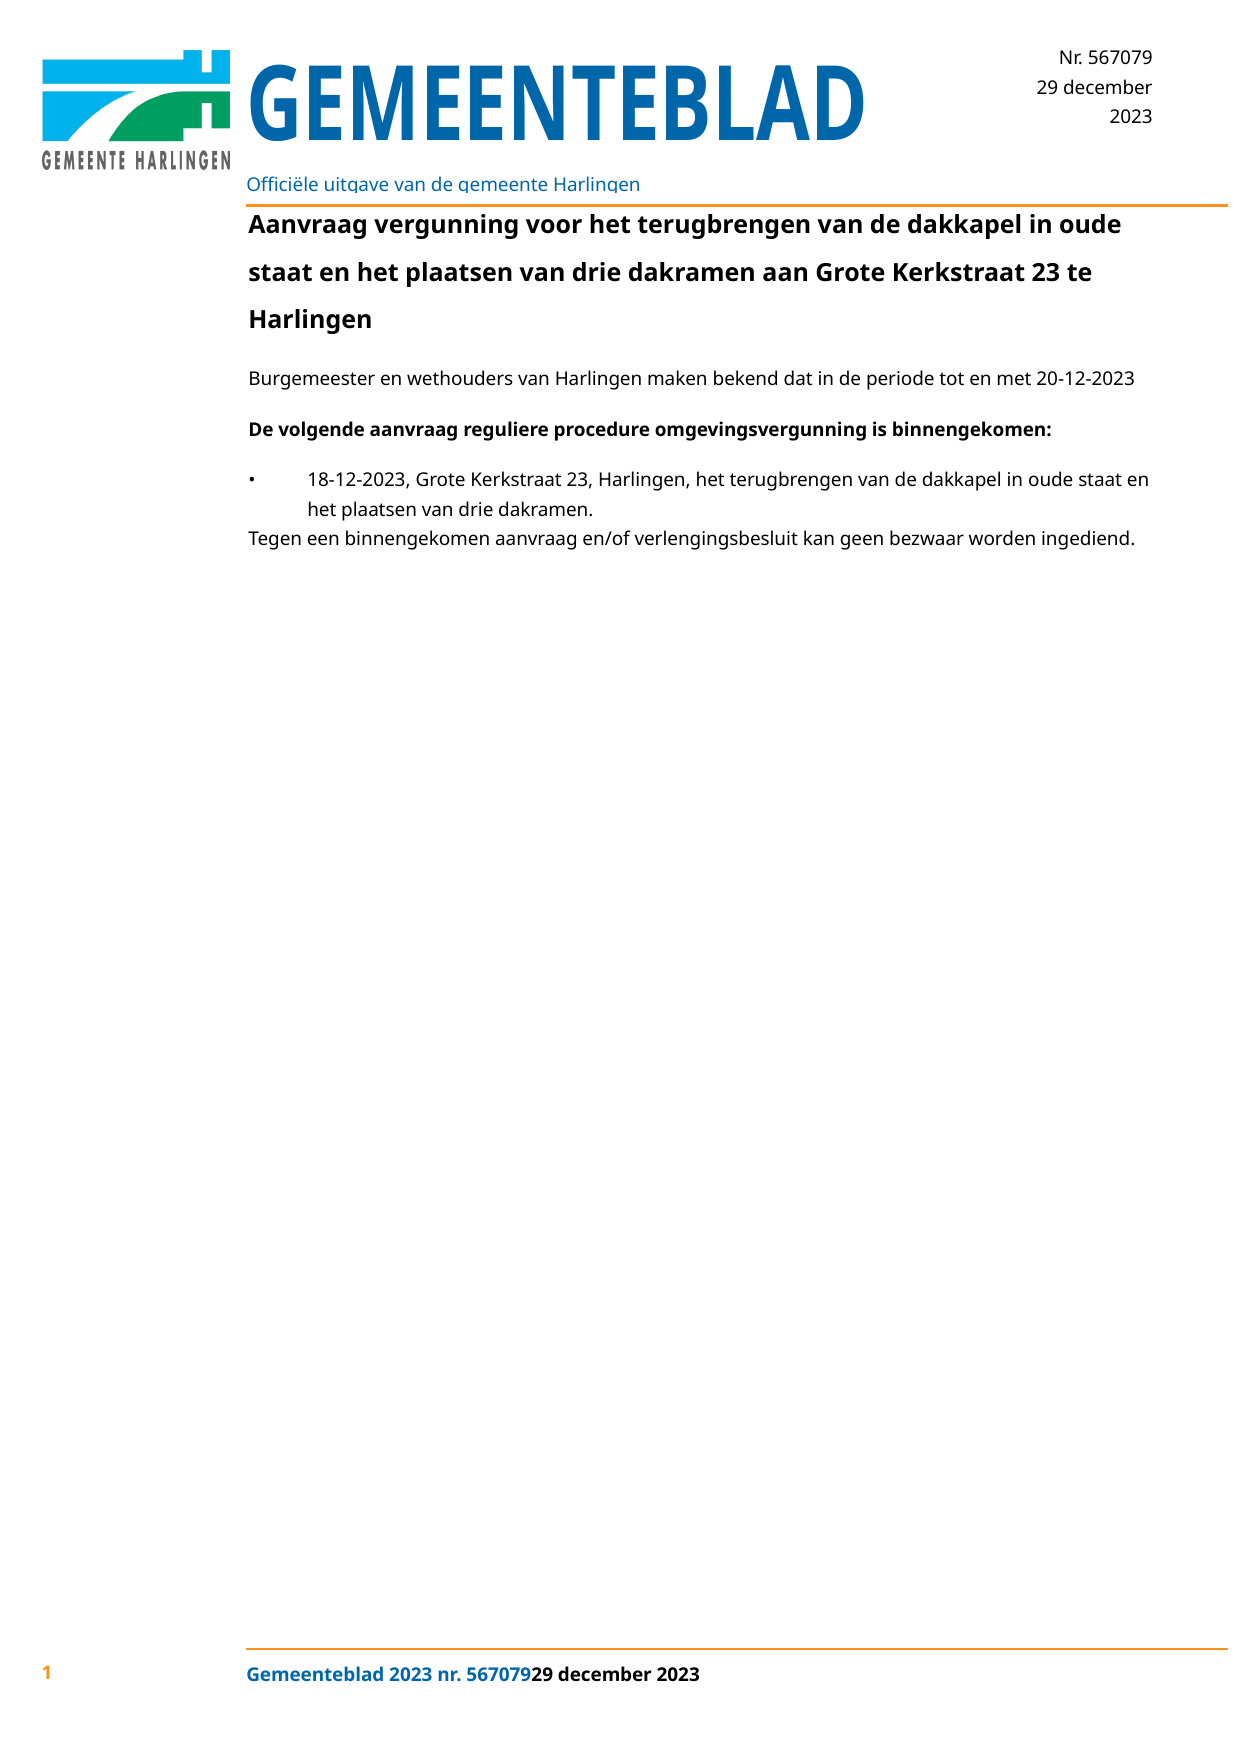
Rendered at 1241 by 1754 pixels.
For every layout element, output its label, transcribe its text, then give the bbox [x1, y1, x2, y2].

text Burgemeester en wethouders van Harlingen maken bekend dat in de periode tot en met 20-12-2023 [248, 366, 1152, 391]
picture [41, 47, 231, 172]
text De volgende aanvraag reguliere procedure omgevingsvergunning is binnengekomen: [248, 416, 1152, 442]
list 18-12-2023, Grote Kerkstraat 23, Harlingen, het terugbrengen van de dakkapel in oude staat en het plaatsen van drie dakramen. [248, 466, 1152, 522]
text Aanvraag vergunning voor het terugbrengen van de dakkapel in oude staat en het plaatsen van drie dakramen aan Grote Kerkstraat 23 te Harlingen [248, 207, 1152, 336]
text Tegen een binnengekomen aanvraag en/of verlengingsbesluit kan geen bezwaar worden ingediend. [248, 526, 1152, 551]
